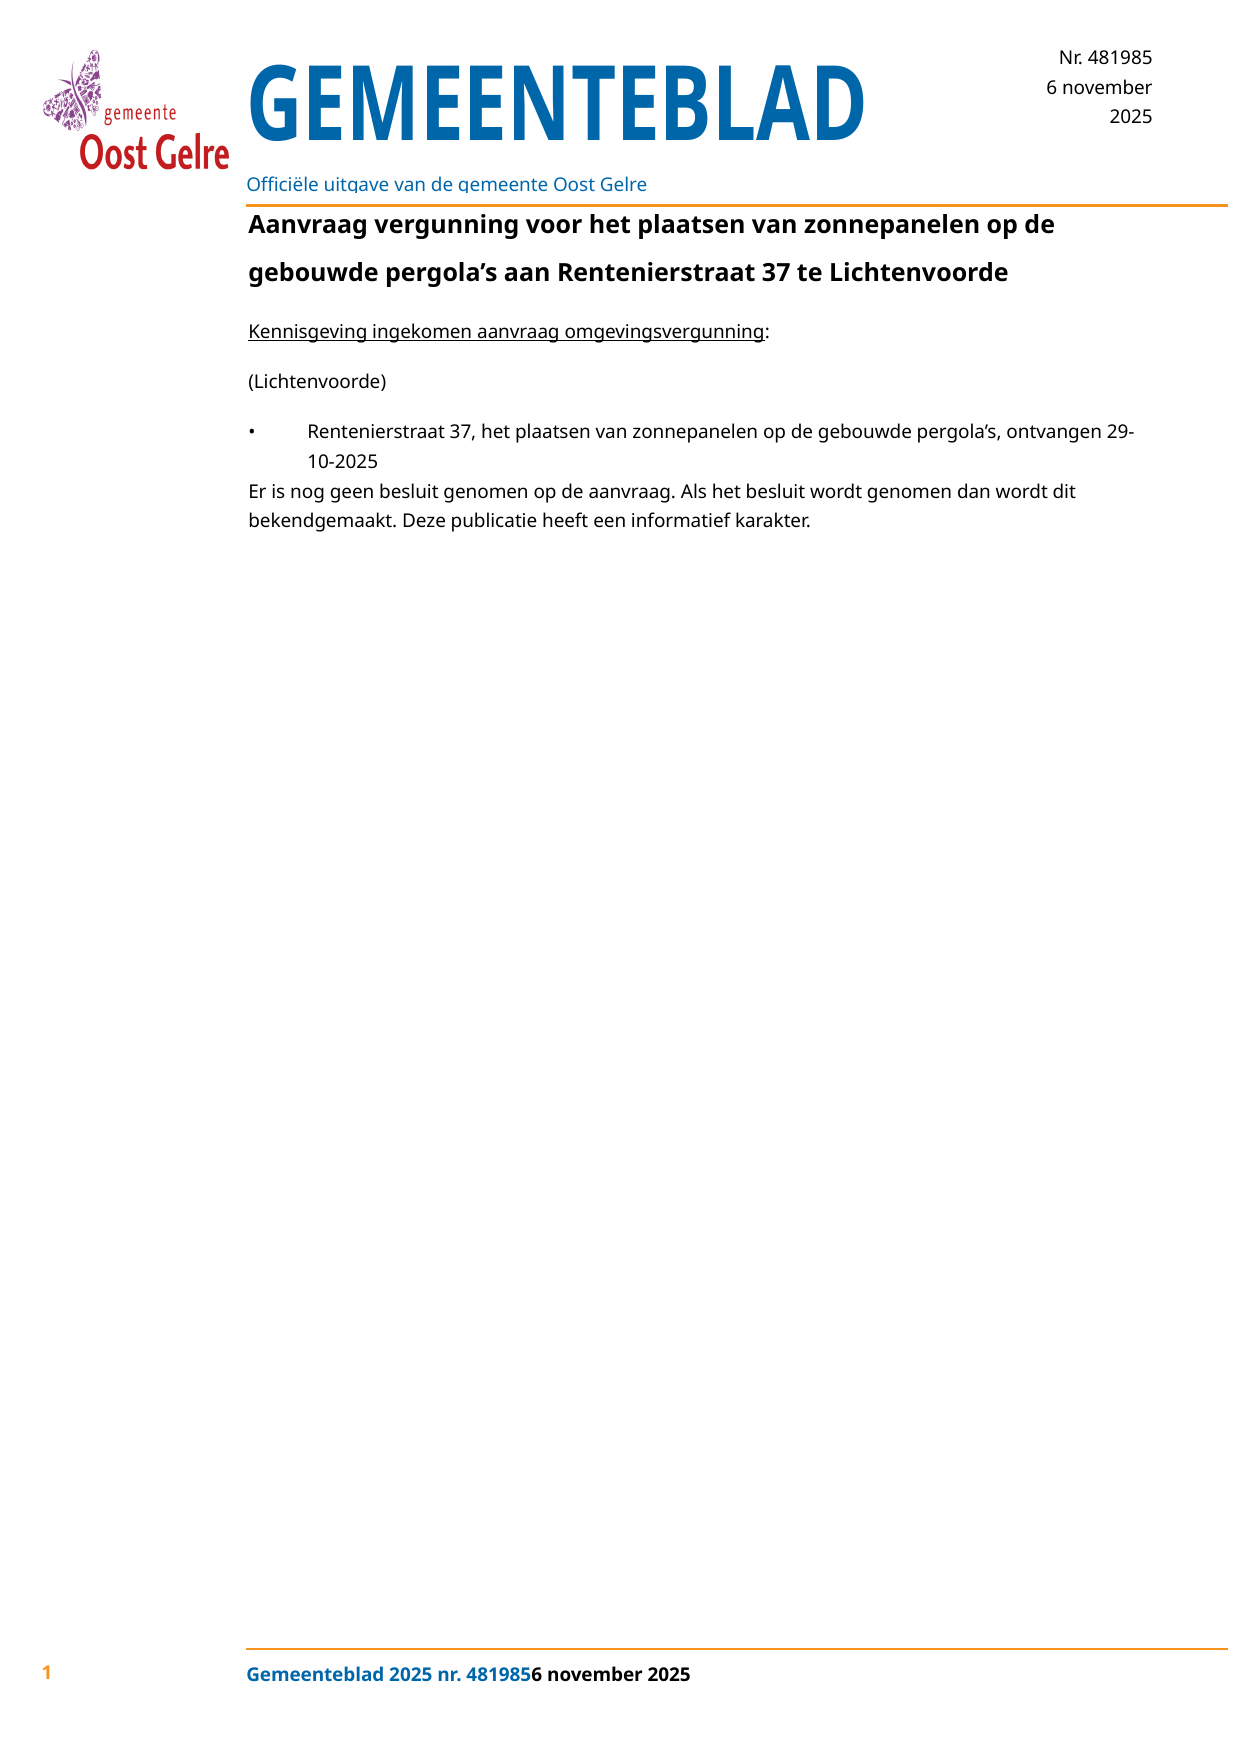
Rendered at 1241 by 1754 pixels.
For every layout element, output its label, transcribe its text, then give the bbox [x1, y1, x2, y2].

text Er is nog geen besluit genomen op de aanvraag. Als het besluit wordt genomen dan wordt dit bekendgemaakt. Deze publicatie heeft een informatief karakter. [248, 478, 1152, 533]
picture [41, 47, 231, 172]
text (Lichtenvoorde) [248, 368, 1152, 394]
text Kennisgeving ingekomen aanvraag omgevingsvergunning: [248, 318, 1152, 344]
list Rentenierstraat 37, het plaatsen van zonnepanelen op de gebouwde pergola’s, ontvangen 29-10-2025 [248, 419, 1152, 474]
text Aanvraag vergunning voor het plaatsen van zonnepanelen op de gebouwde pergola’s aan Rentenierstraat 37 te Lichtenvoorde [248, 207, 1152, 288]
